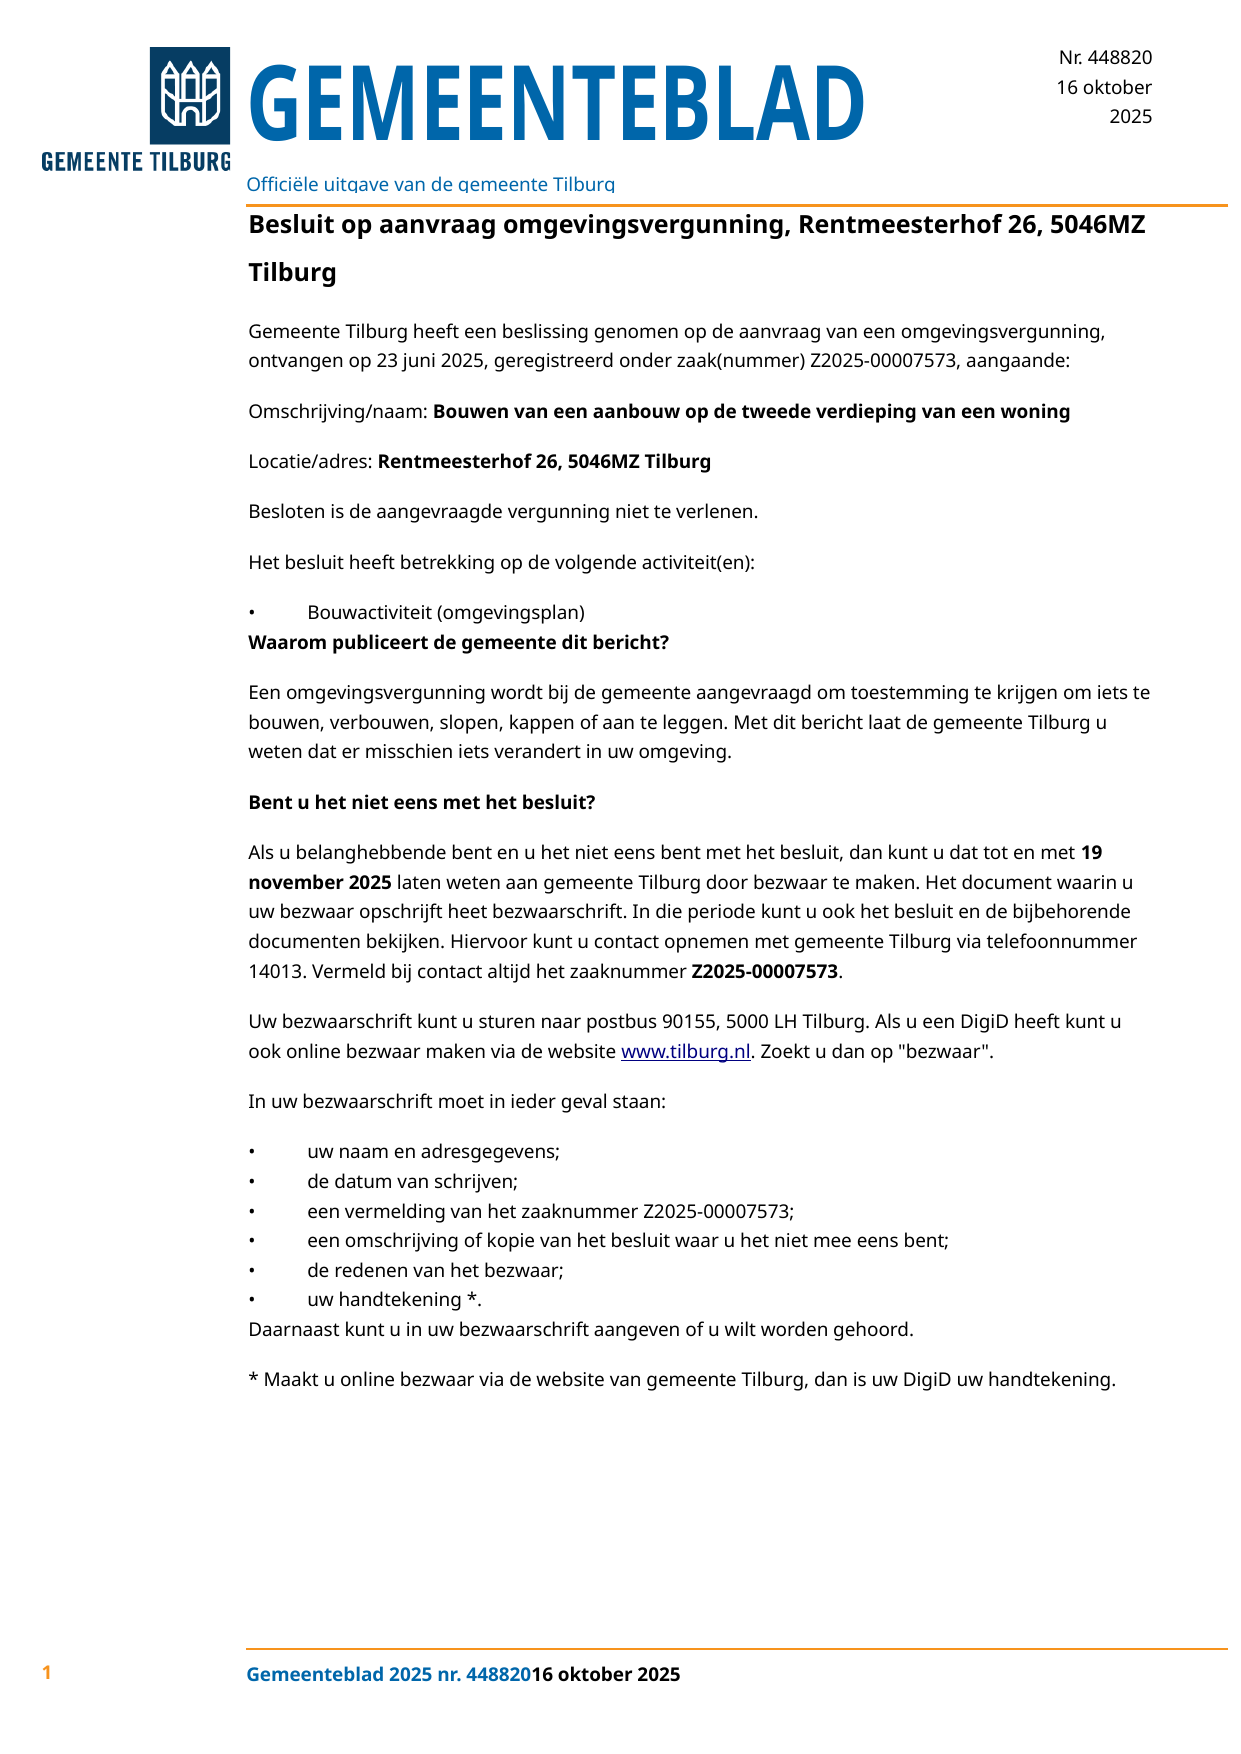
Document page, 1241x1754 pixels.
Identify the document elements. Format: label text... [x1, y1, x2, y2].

text Waarom publiceert de gemeente dit bericht? [248, 629, 1152, 655]
picture [41, 47, 231, 172]
text Het besluit heeft betrekking op de volgende activiteit(en): [248, 549, 1152, 575]
text Besloten is de aangevraagde vergunning niet te verlenen. [248, 499, 1152, 524]
list een omschrijving of kopie van het besluit waar u het niet mee eens bent; [248, 1227, 1152, 1253]
text Gemeente Tilburg heeft een beslissing genomen op de aanvraag van een omgevingsvergunning, ontvangen op 23 juni 2025, geregistreerd onder zaak(nummer) Z2025-00007573, aangaande: [248, 318, 1152, 373]
list de datum van schrijven; [248, 1168, 1152, 1194]
text Besluit op aanvraag omgevingsvergunning, Rentmeesterhof 26, 5046MZ Tilburg [248, 207, 1152, 288]
text Locatie/adres: Rentmeesterhof 26, 5046MZ Tilburg [248, 448, 1152, 474]
text Bent u het niet eens met het besluit? [248, 789, 1152, 815]
list Bouwactiviteit (omgevingsplan) [248, 599, 1152, 625]
list een vermelding van het zaaknummer Z2025-00007573; [248, 1198, 1152, 1224]
list de redenen van het bezwaar; [248, 1257, 1152, 1283]
text * Maakt u online bezwaar via de website van gemeente Tilburg, dan is uw DigiD uw handtekening. [248, 1367, 1152, 1392]
list uw naam en adresgegevens; [248, 1139, 1152, 1164]
text In uw bezwaarschrift moet in ieder geval staan: [248, 1088, 1152, 1114]
text Daarnaast kunt u in uw bezwaarschrift aangeven of u wilt worden gehoord. [248, 1316, 1152, 1342]
text Een omgevingsvergunning wordt bij de gemeente aangevraagd om toestemming te krijgen om iets te bouwen, verbouwen, slopen, kappen of aan te leggen. Met dit bericht laat de gemeente Tilburg u weten dat er misschien iets verandert in uw omgeving. [248, 679, 1152, 764]
text Uw bezwaarschrift kunt u sturen naar postbus 90155, 5000 LH Tilburg. Als u een DigiD heeft kunt u ook online bezwaar maken via de website www.tilburg.nl. Zoekt u dan op "bezwaar". [248, 1008, 1152, 1064]
text Omschrijving/naam: Bouwen van een aanbouw op de tweede verdieping van een woning [248, 398, 1152, 424]
text Als u belanghebbende bent en u het niet eens bent met het besluit, dan kunt u dat tot en met 19 november 2025 laten weten aan gemeente Tilburg door bezwaar te maken. Het document waarin u uw bezwaar opschrijft heet bezwaarschrift. In die periode kunt u ook het besluit en de bijbehorende documenten bekijken. Hiervoor kunt u contact opnemen met gemeente Tilburg via telefoonnummer 14013. Vermeld bij contact altijd het zaaknummer Z2025-00007573. [248, 839, 1152, 984]
list uw handtekening *. [248, 1287, 1152, 1312]
